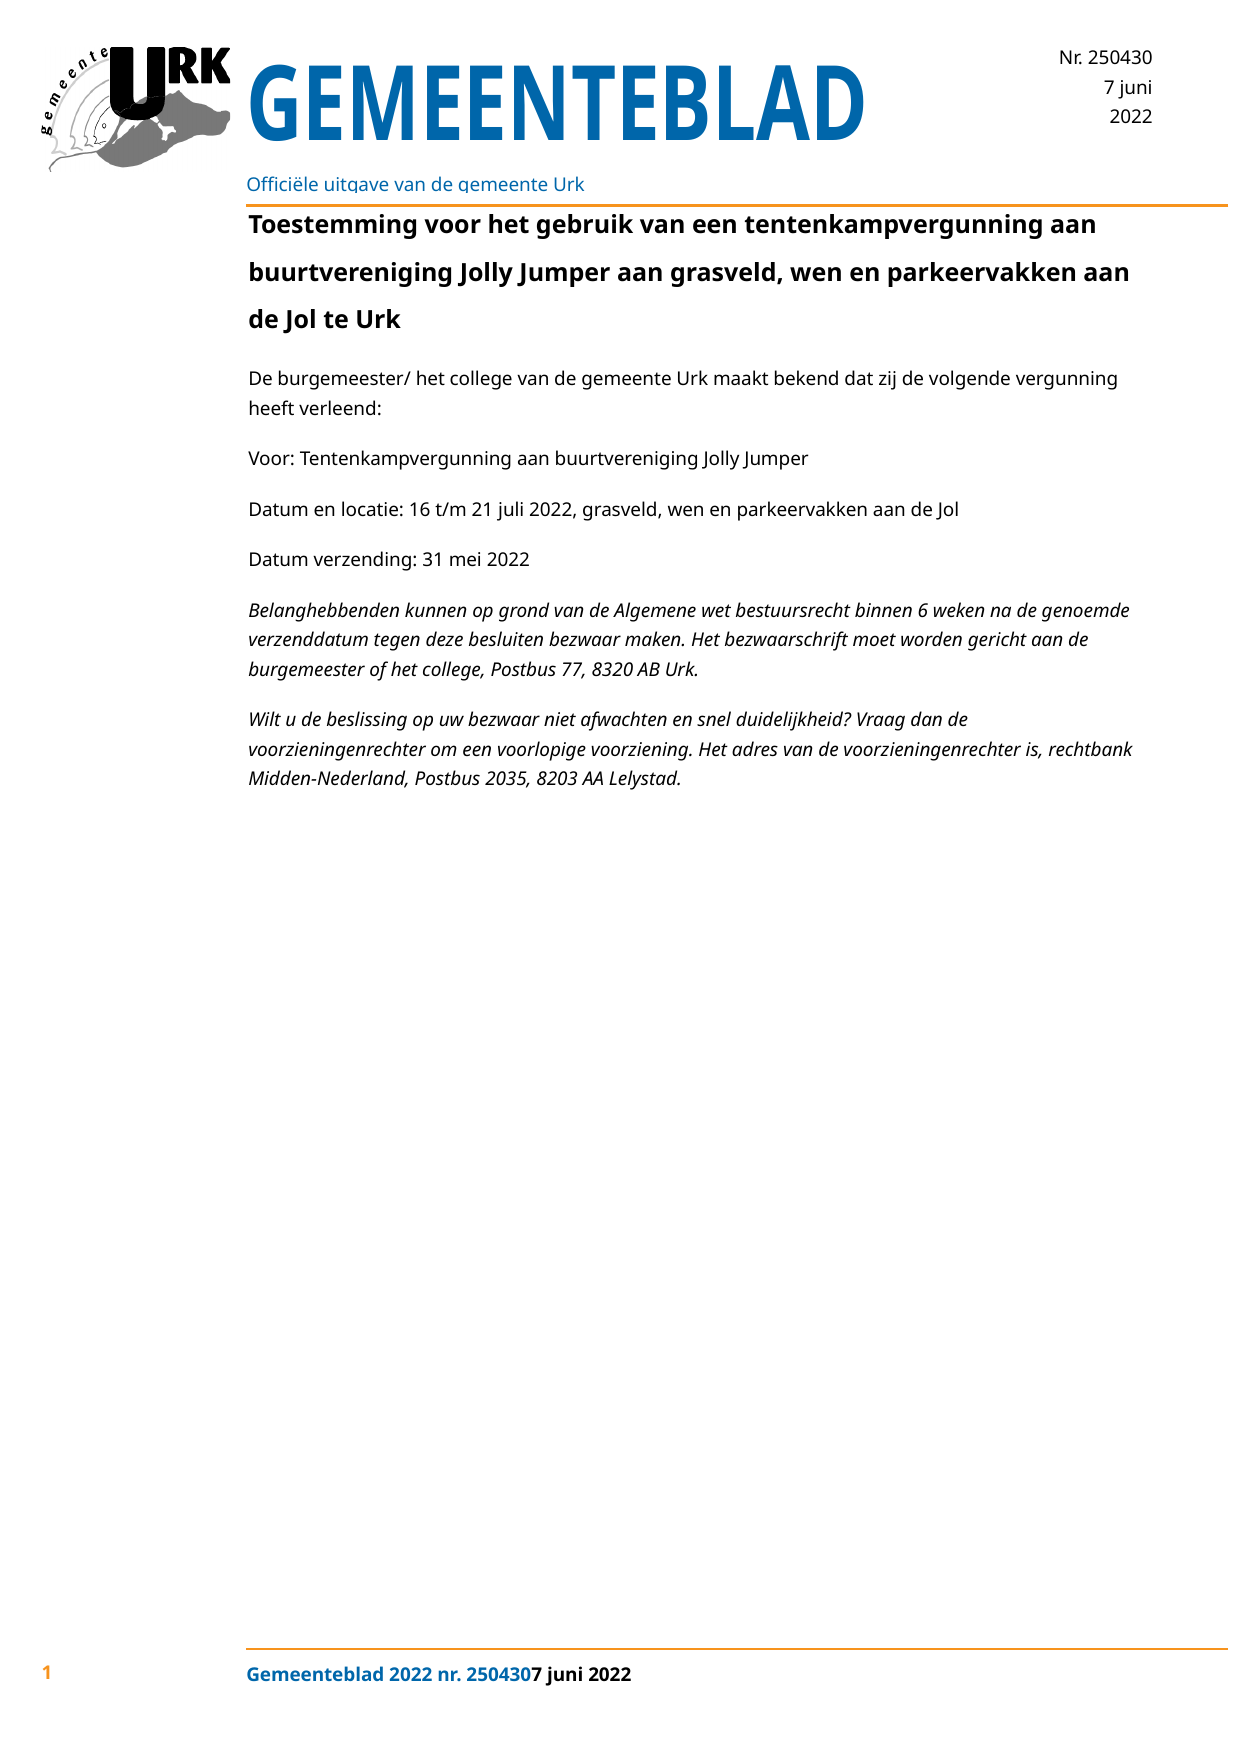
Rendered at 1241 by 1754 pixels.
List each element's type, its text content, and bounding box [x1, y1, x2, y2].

text Wilt u de beslissing op uw bezwaar niet afwachten en snel duidelijkheid? Vraag dan de voorzieningenrechter om een voorlopige voorziening. Het adres van de voorzieningenrechter is, rechtbank Midden-Nederland, Postbus 2035, 8203 AA Lelystad. [248, 706, 1152, 791]
text Toestemming voor het gebruik van een tentenkampvergunning aan buurtvereniging Jolly Jumper aan grasveld, wen en parkeervakken aan de Jol te Urk [248, 207, 1152, 336]
text De burgemeester/ het college van de gemeente Urk maakt bekend dat zij de volgende vergunning heeft verleend: [248, 366, 1152, 421]
picture [41, 47, 231, 172]
text Datum en locatie: 16 t/m 21 juli 2022, grasveld, wen en parkeervakken aan de Jol [248, 496, 1152, 522]
text Belanghebbenden kunnen op grond van de Algemene wet bestuursrecht binnen 6 weken na de genoemde verzenddatum tegen deze besluiten bezwaar maken. Het bezwaarschrift moet worden gericht aan de burgemeester of het college, Postbus 77, 8320 AB Urk. [248, 597, 1152, 682]
text Voor: Tentenkampvergunning aan buurtvereniging Jolly Jumper [248, 446, 1152, 471]
text Datum verzending: 31 mei 2022 [248, 546, 1152, 572]
